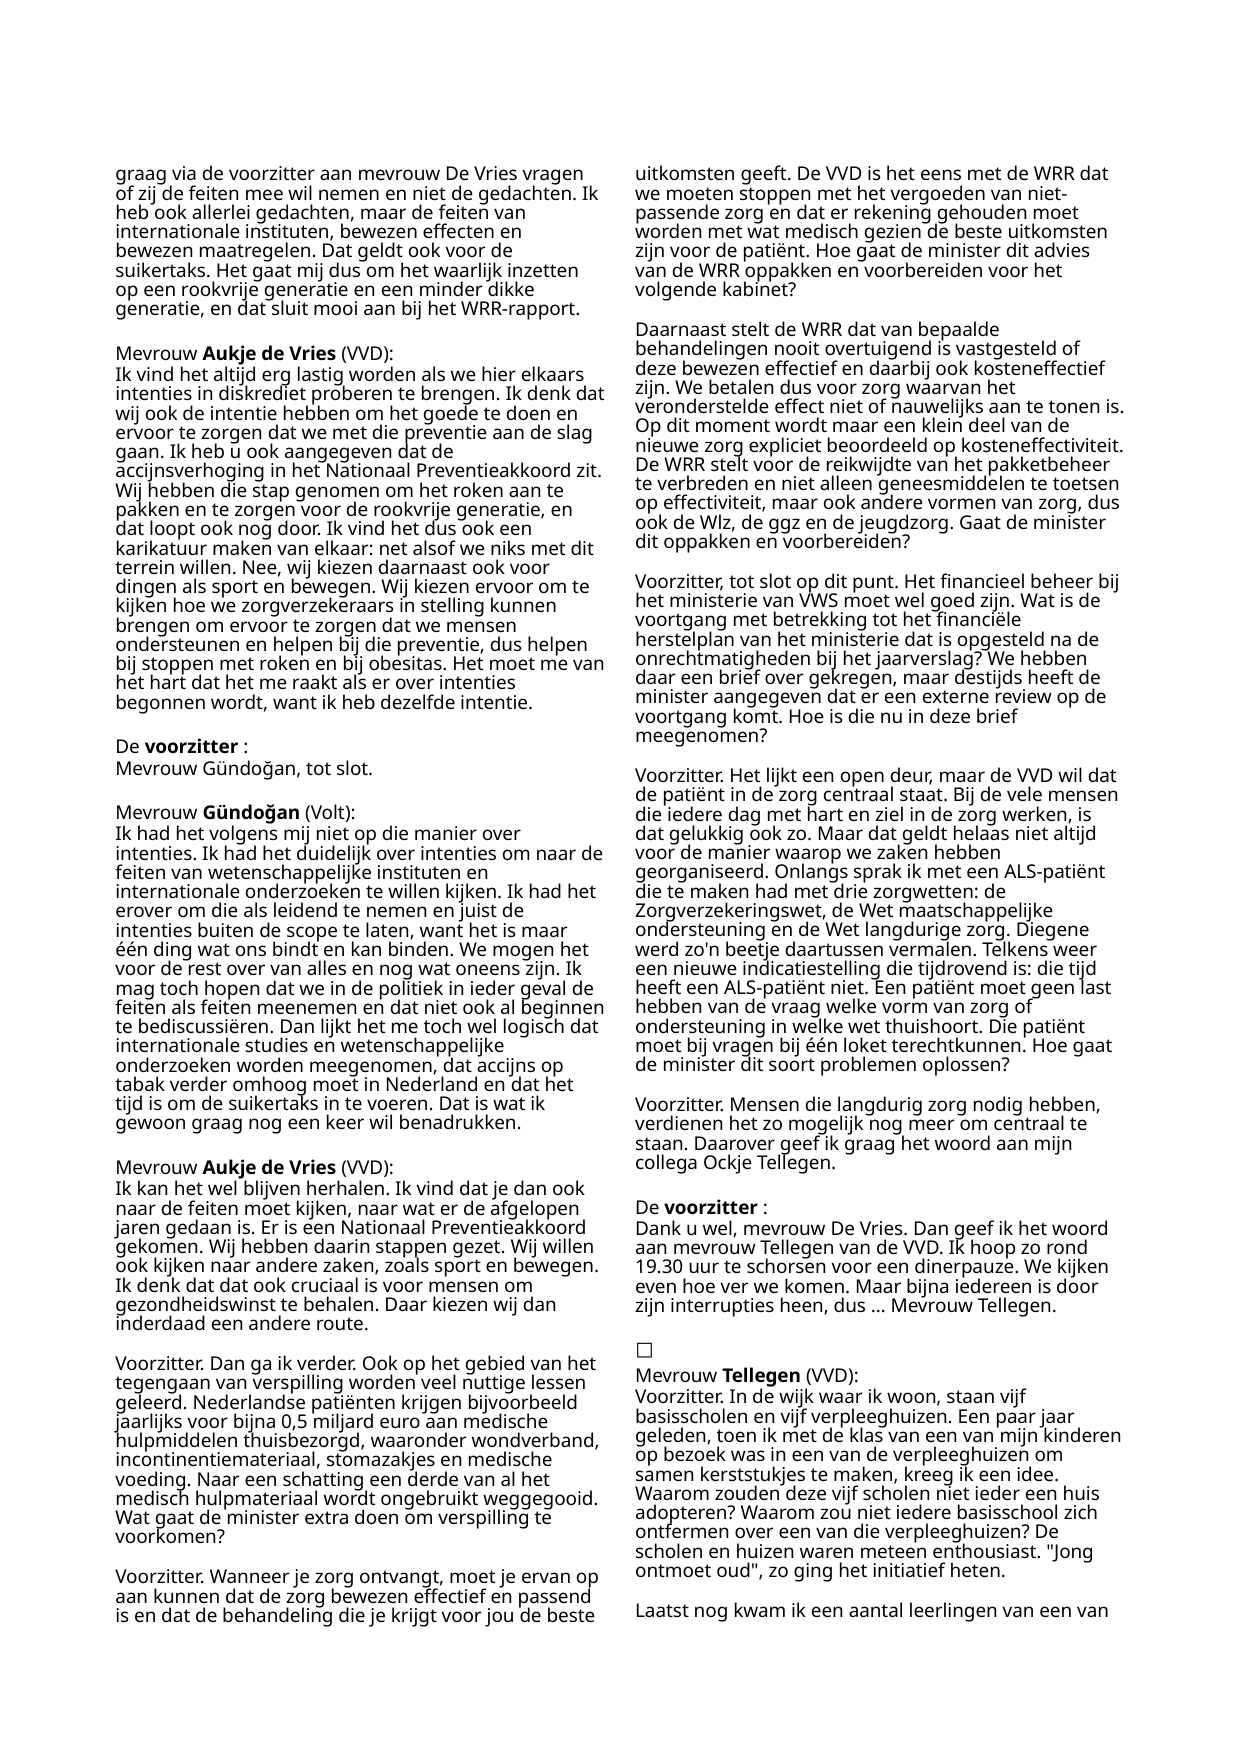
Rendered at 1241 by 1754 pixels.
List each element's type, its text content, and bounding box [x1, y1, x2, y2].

text De voorzitter : [115, 734, 605, 759]
text Voorzitter. Dan ga ik verder. Ook op het gebied van het tegengaan van verspilling worden veel nuttige lessen geleerd. Nederlandse patiënten krijgen bijvoorbeeld jaarlijks voor bijna 0,5 miljard euro aan medische hulpmiddelen thuisbezorgd, waaronder wondverband, incontinentiemateriaal, stomazakjes en medische voeding. Naar een schatting een derde van al het medisch hulpmateriaal wordt ongebruikt weggegooid. Wat gaat de minister extra doen om verspilling te voorkomen? [115, 1355, 605, 1548]
text Daarnaast stelt de WRR dat van bepaalde behandelingen nooit overtuigend is vastgesteld of deze bewezen effectief en daarbij ook kosteneffectief zijn. We betalen dus voor zorg waarvan het veronderstelde effect niet of nauwelijks aan te tonen is. Op dit moment wordt maar een klein deel van de nieuwe zorg expliciet beoordeeld op kosteneffectiviteit. De WRR stelt voor de reikwijdte van het pakketbeheer te verbreden en niet alleen geneesmiddelen te toetsen op effectiviteit, maar ook andere vormen van zorg, dus ook de Wlz, de ggz en de jeugdzorg. Gaat de minister dit oppakken en voorbereiden? [635, 321, 1125, 552]
text uitkomsten geeft. De VVD is het eens met de WRR dat we moeten stoppen met het vergoeden van niet-passende zorg en dat er rekening gehouden moet worden met wat medisch gezien de beste uitkomsten zijn voor de patiënt. Hoe gaat de minister dit advies van de WRR oppakken en voorbereiden voor het volgende kabinet? [635, 165, 1125, 300]
text Mevrouw Gündoğan, tot slot. [115, 759, 605, 779]
text Mevrouw Aukje de Vries (VVD): [115, 340, 605, 366]
text De voorzitter : [635, 1194, 1125, 1220]
text Mevrouw Gündoğan (Volt): [115, 799, 605, 825]
text Dank u wel, mevrouw De Vries. Dan geef ik het woord aan mevrouw Tellegen van de VVD. Ik hoop zo rond 19.30 uur te schorsen voor een dinerpauze. We kijken even hoe ver we komen. Maar bijna iedereen is door zijn interrupties heen, dus … Mevrouw Tellegen. [635, 1220, 1125, 1316]
text Ik kan het wel blijven herhalen. Ik vind dat je dan ook naar de feiten moet kijken, naar wat er de afgelopen jaren gedaan is. Er is een Nationaal Preventieakkoord gekomen. Wij hebben daarin stappen gezet. Wij willen ook kijken naar andere zaken, zoals sport en bewegen. Ik denk dat dat ook cruciaal is voor mensen om gezondheidswinst te behalen. Daar kiezen wij dan inderdaad een andere route. [115, 1180, 605, 1334]
text Voorzitter. Mensen die langdurig zorg nodig hebben, verdienen het zo mogelijk nog meer om centraal te staan. Daarover geef ik graag het woord aan mijn collega Ockje Tellegen. [635, 1096, 1125, 1173]
text Laatst nog kwam ik een aantal leerlingen van een van [635, 1602, 1125, 1621]
text Ik vind het altijd erg lastig worden als we hier elkaars intenties in diskrediet proberen te brengen. Ik denk dat wij ook de intentie hebben om het goede te doen en ervoor te zorgen dat we met die preventie aan de slag gaan. Ik heb u ook aangegeven dat de accijnsverhoging in het Nationaal Preventieakkoord zit. Wij hebben die stap genomen om het roken aan te pakken en te zorgen voor de rookvrije generatie, en dat loopt ook nog door. Ik vind het dus ook een karikatuur maken van elkaar: net alsof we niks met dit terrein willen. Nee, wij kiezen daarnaast ook voor dingen als sport en bewegen. Wij kiezen ervoor om te kijken hoe we zorgverzekeraars in stelling kunnen brengen om ervoor te zorgen dat we mensen ondersteunen en helpen bij die preventie, dus helpen bij stoppen met roken en bij obesitas. Het moet me van het hart dat het me raakt als er over intenties begonnen wordt, want ik heb dezelfde intentie. [115, 366, 605, 713]
text Voorzitter. Het lijkt een open deur, maar de VVD wil dat de patiënt in de zorg centraal staat. Bij de vele mensen die iedere dag met hart en ziel in de zorg werken, is dat gelukkig ook zo. Maar dat geldt helaas niet altijd voor de manier waarop we zaken hebben georganiseerd. Onlangs sprak ik met een ALS-patiënt die te maken had met drie zorgwetten: de Zorgverzekeringswet, de Wet maatschappelijke ondersteuning en de Wet langdurige zorg. Diegene werd zo'n beetje daartussen vermalen. Telkens weer een nieuwe indicatiestelling die tijdrovend is: die tijd heeft een ALS-patiënt niet. Een patiënt moet geen last hebben van de vraag welke vorm van zorg of ondersteuning in welke wet thuishoort. Die patiënt moet bij vragen bij één loket terechtkunnen. Hoe gaat de minister dit soort problemen oplossen? [635, 767, 1125, 1075]
text Mevrouw Tellegen (VVD): [635, 1363, 1125, 1388]
text Voorzitter. Wanneer je zorg ontvangt, moet je ervan op aan kunnen dat de zorg bewezen effectief en passend is en dat de behandeling die je krijgt voor jou de beste [115, 1568, 605, 1626]
text Mevrouw Aukje de Vries (VVD): [115, 1154, 605, 1180]
text graag via de voorzitter aan mevrouw De Vries vragen of zij de feiten mee wil nemen en niet de gedachten. Ik heb ook allerlei gedachten, maar de feiten van internationale instituten, bewezen effecten en bewezen maatregelen. Dat geldt ook voor de suikertaks. Het gaat mij dus om het waarlijk inzetten op een rookvrije generatie en een minder dikke generatie, en dat sluit mooi aan bij het WRR-rapport. [115, 165, 605, 319]
text Voorzitter. In de wijk waar ik woon, staan vijf basisscholen en vijf verpleeghuizen. Een paar jaar geleden, toen ik met de klas van een van mijn kinderen op bezoek was in een van de verpleeghuizen om samen kerststukjes te maken, kreeg ik een idee. Waarom zouden deze vijf scholen niet ieder een huis adopteren? Waarom zou niet iedere basisschool zich ontfermen over een van die verpleeghuizen? De scholen en huizen waren meteen enthousiast. "Jong ontmoet oud", zo ging het initiatief heten. [635, 1388, 1125, 1581]
text Ik had het volgens mij niet op die manier over intenties. Ik had het duidelijk over intenties om naar de feiten van wetenschappelijke instituten en internationale onderzoeken te willen kijken. Ik had het erover om die als leidend te nemen en juist de intenties buiten de scope te laten, want het is maar één ding wat ons bindt en kan binden. We mogen het voor de rest over van alles en nog wat oneens zijn. Ik mag toch hopen dat we in de politiek in ieder geval de feiten als feiten meenemen en dat niet ook al beginnen te bediscussiëren. Dan lijkt het me toch wel logisch dat internationale studies en wetenschappelijke onderzoeken worden meegenomen, dat accijns op tabak verder omhoog moet in Nederland en dat het tijd is om de suikertaks in te voeren. Dat is wat ik gewoon graag nog een keer wil benadrukken. [115, 825, 605, 1134]
text Voorzitter, tot slot op dit punt. Het financieel beheer bij het ministerie van VWS moet wel goed zijn. Wat is de voortgang met betrekking tot het financiële herstelplan van het ministerie dat is opgesteld na de onrechtmatigheden bij het jaarverslag? We hebben daar een brief over gekregen, maar destijds heeft de minister aangegeven dat er een externe review op de voortgang komt. Hoe is die nu in deze brief meegenomen? [635, 573, 1125, 746]
text ⬜ [635, 1337, 1125, 1363]
